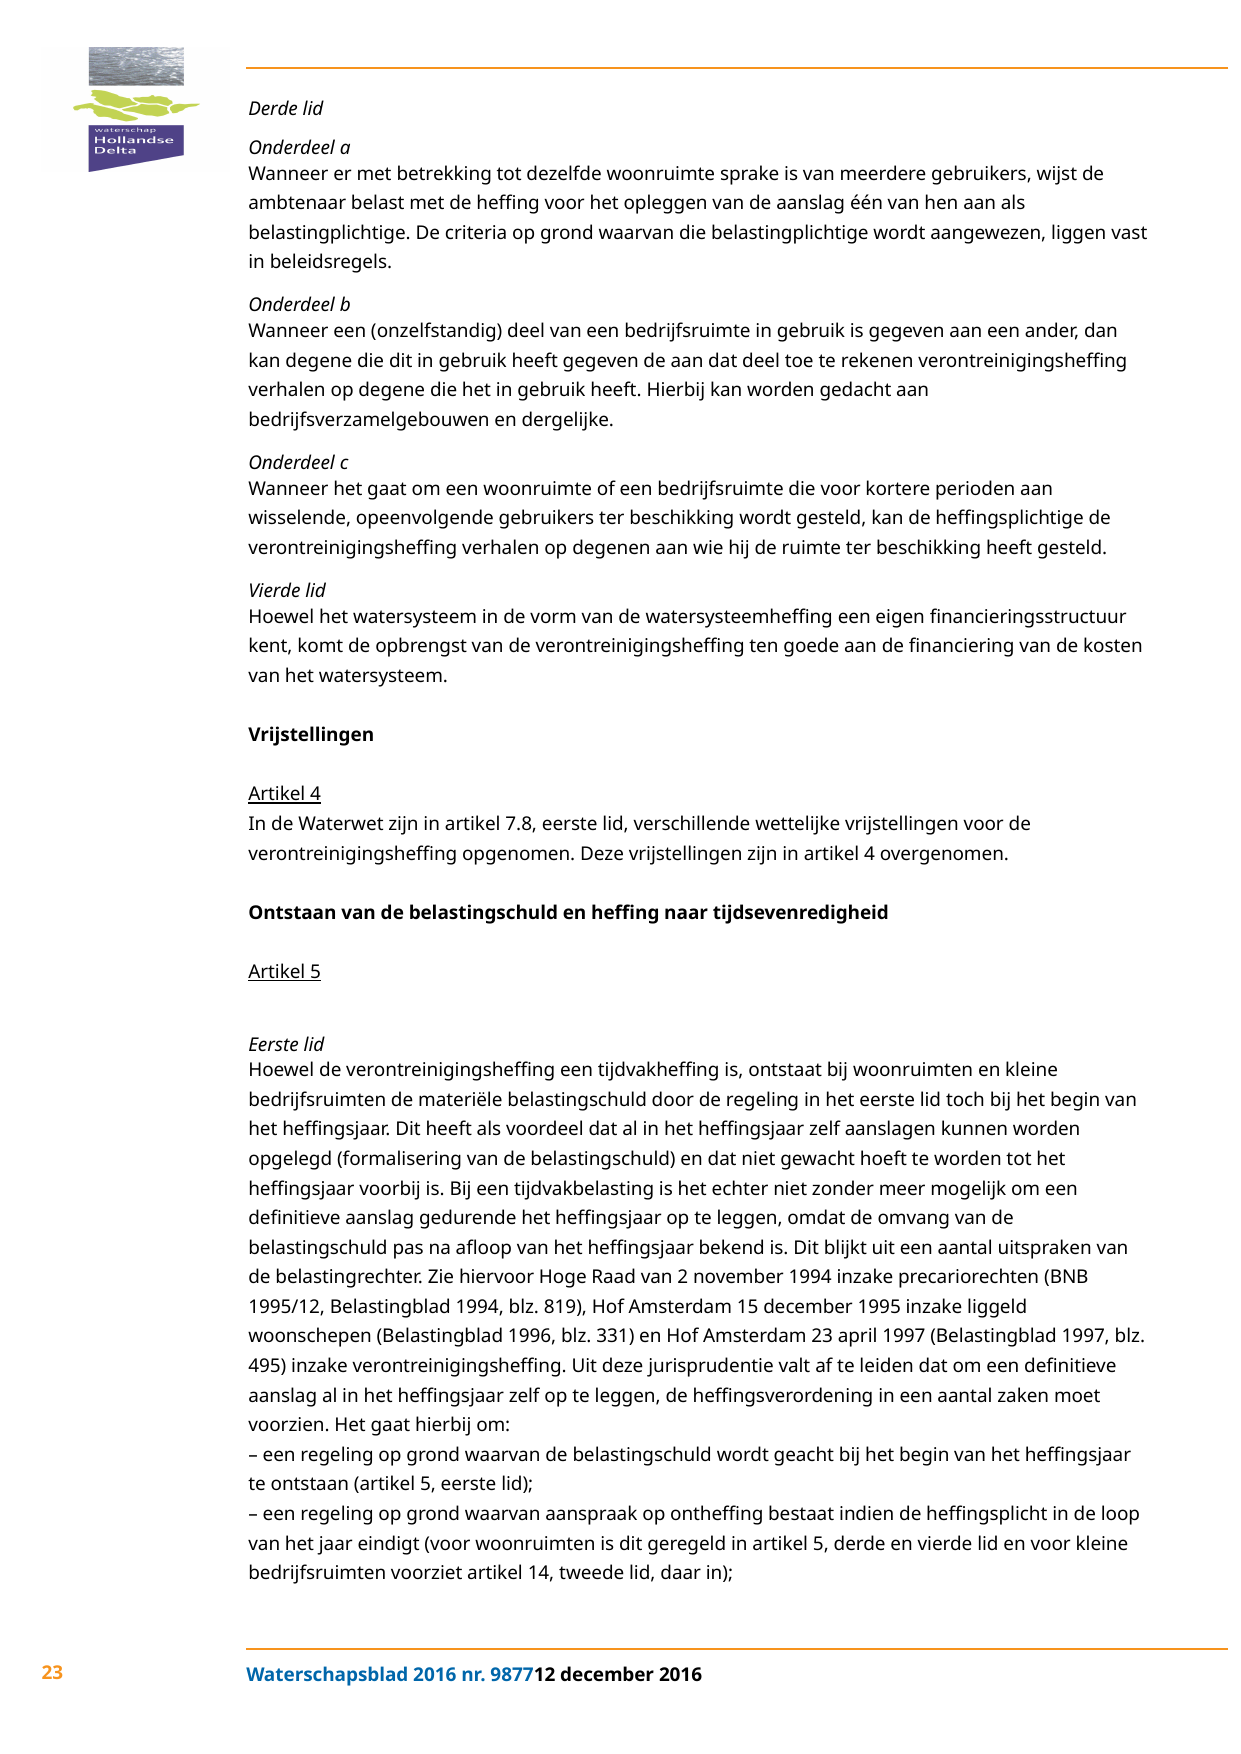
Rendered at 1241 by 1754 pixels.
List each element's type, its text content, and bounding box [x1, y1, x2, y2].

text Wanneer het gaat om een woonruimte of een bedrijfsruimte die voor kortere perioden aan wisselende, opeenvolgende gebruikers ter beschikking wordt gesteld, kan de heffingsplichtige de verontreinigingsheffing verhalen op degenen aan wie hij de ruimte ter beschikking heeft gesteld. [248, 475, 1152, 560]
text Hoewel het watersysteem in de vorm van de watersysteemheffing een eigen financieringsstructuur kent, komt de opbrengst van de verontreinigingsheffing ten goede aan de financiering van de kosten van het watersysteem. [248, 603, 1152, 688]
text – een regeling op grond waarvan de belastingschuld wordt geacht bij het begin van het heffingsjaar te ontstaan (artikel 5, eerste lid); [248, 1441, 1152, 1496]
text Artikel 5 [248, 958, 1152, 984]
text Artikel 4 [248, 781, 1152, 806]
text Eerste lid [248, 1031, 1152, 1056]
text Vierde lid [248, 577, 1152, 603]
picture [41, 47, 231, 172]
text – een regeling op grond waarvan aanspraak op ontheffing bestaat indien de heffingsplicht in de loop van het jaar eindigt (voor woonruimten is dit geregeld in artikel 5, derde en vierde lid en voor kleine bedrijfsruimten voorziet artikel 14, tweede lid, daar in); [248, 1500, 1152, 1585]
text Wanneer er met betrekking tot dezelfde woonruimte sprake is van meerdere gebruikers, wijst de ambtenaar belast met de heffing voor het opleggen van de aanslag één van hen aan als belastingplichtige. De criteria op grond waarvan die belastingplichtige wordt aangewezen, liggen vast in beleidsregels. [248, 160, 1152, 274]
text In de Waterwet zijn in artikel 7.8, eerste lid, verschillende wettelijke vrijstellingen voor de verontreinigingsheffing opgenomen. Deze vrijstellingen zijn in artikel 4 overgenomen. [248, 810, 1152, 865]
text Hoewel de verontreinigingsheffing een tijdvakheffing is, ontstaat bij woonruimten en kleine bedrijfsruimten de materiële belastingschuld door de regeling in het eerste lid toch bij het begin van het heffingsjaar. Dit heeft als voordeel dat al in het heffingsjaar zelf aanslagen kunnen worden opgelegd (formalisering van de belastingschuld) en dat niet gewacht hoeft te worden tot het heffingsjaar voorbij is. Bij een tijdvakbelasting is het echter niet zonder meer mogelijk om een definitieve aanslag gedurende het heffingsjaar op te leggen, omdat de omvang van de belastingschuld pas na afloop van het heffingsjaar bekend is. Dit blijkt uit een aantal uitspraken van de belastingrechter. Zie hiervoor Hoge Raad van 2 november 1994 inzake precariorechten (BNB 1995/12, Belastingblad 1994, blz. 819), Hof Amsterdam 15 december 1995 inzake liggeld woonschepen (Belastingblad 1996, blz. 331) en Hof Amsterdam 23 april 1997 (Belastingblad 1997, blz. 495) inzake verontreinigingsheffing. Uit deze jurisprudentie valt af te leiden dat om een definitieve aanslag al in het heffingsjaar zelf op te leggen, de heffingsverordening in een aantal zaken moet voorzien. Het gaat hierbij om: [248, 1056, 1152, 1437]
text Ontstaan van de belastingschuld en heffing naar tijdsevenredigheid [248, 899, 1152, 924]
text Derde lid [248, 95, 1152, 121]
text Onderdeel b [248, 292, 1152, 317]
text Onderdeel a [248, 134, 1152, 160]
text Onderdeel c [248, 449, 1152, 475]
text Vrijstellingen [248, 721, 1152, 747]
text Wanneer een (onzelfstandig) deel van een bedrijfsruimte in gebruik is gegeven aan een ander, dan kan degene die dit in gebruik heeft gegeven de aan dat deel toe te rekenen verontreinigingsheffing verhalen op degene die het in gebruik heeft. Hierbij kan worden gedacht aan bedrijfsverzamelgebouwen en dergelijke. [248, 317, 1152, 432]
